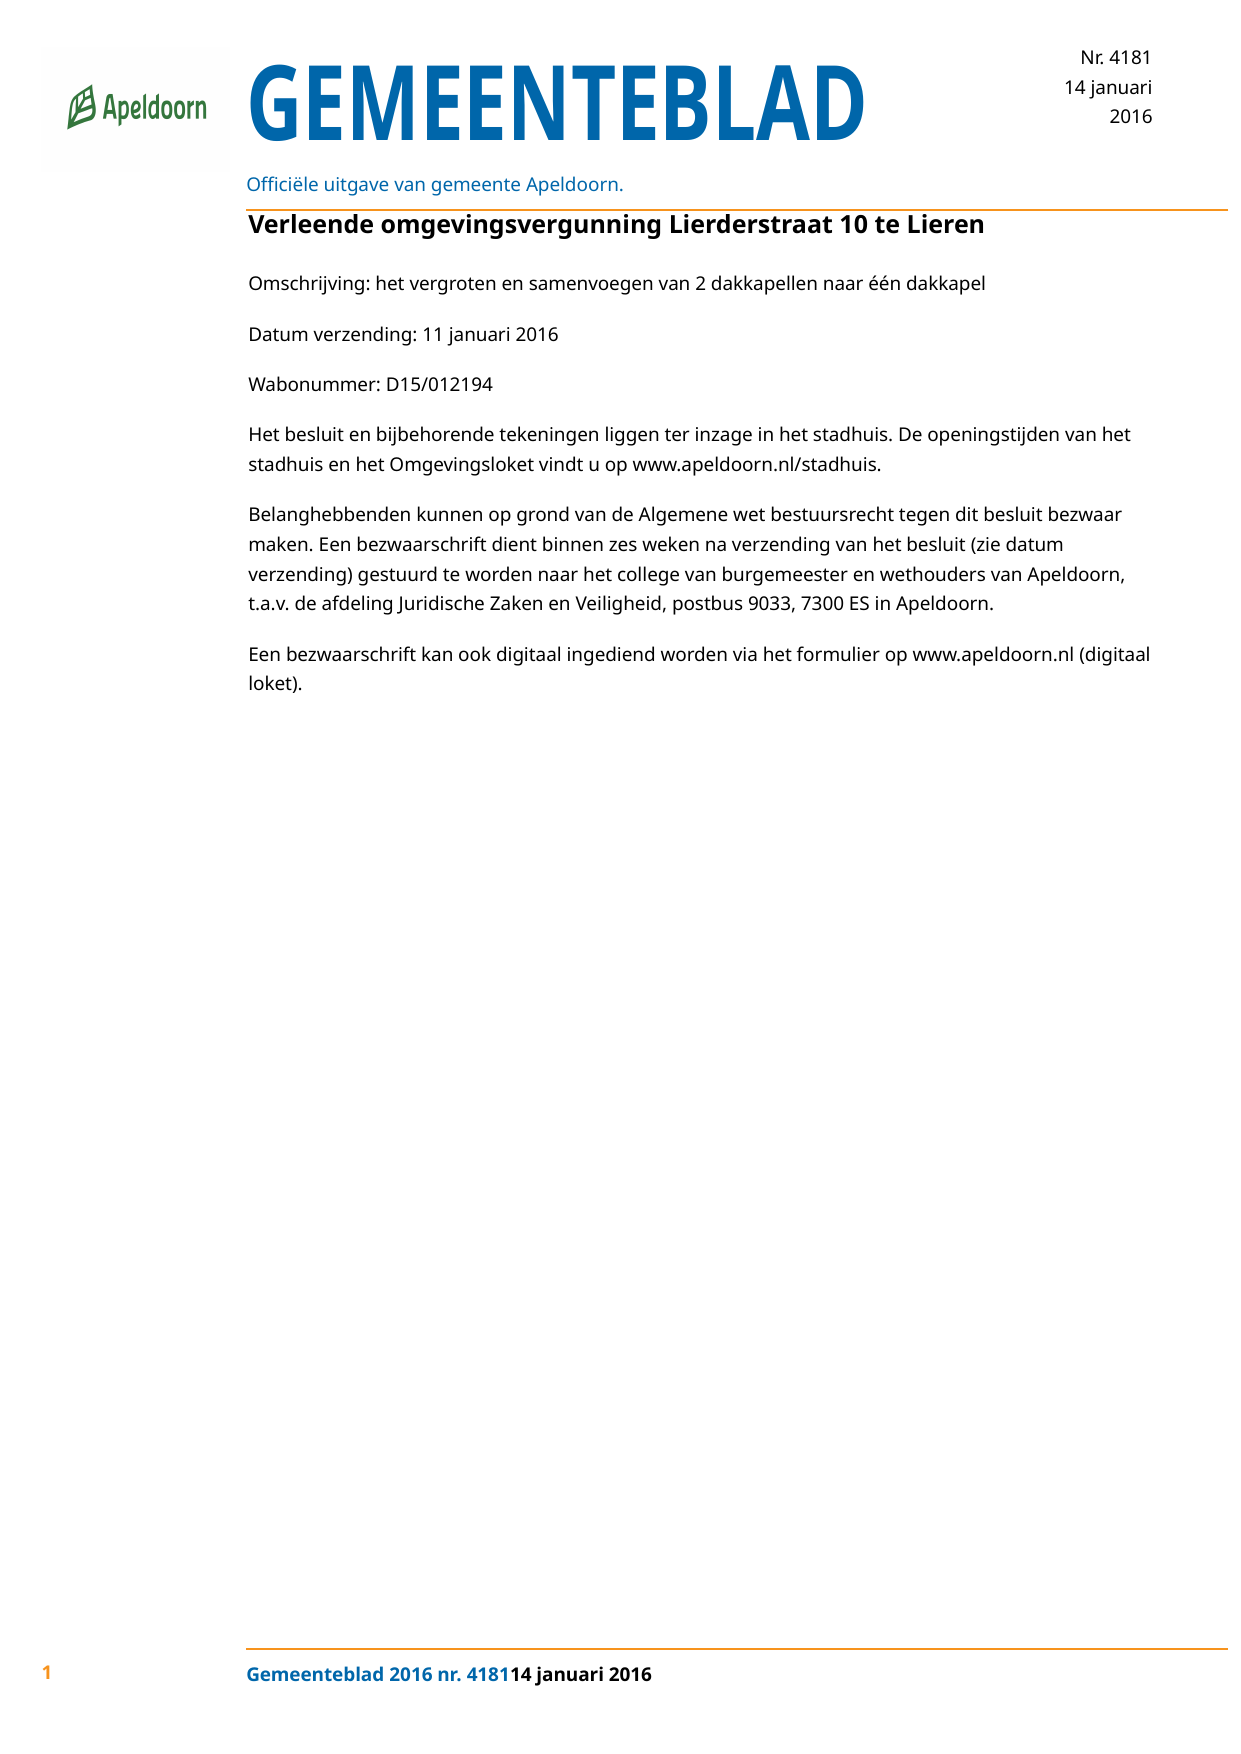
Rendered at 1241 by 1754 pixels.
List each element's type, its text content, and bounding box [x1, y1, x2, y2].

picture [41, 47, 231, 172]
text Belanghebbenden kunnen op grond van de Algemene wet bestuursrecht tegen dit besluit bezwaar maken. Een bezwaarschrift dient binnen zes weken na verzending van het besluit (zie datum verzending) gestuurd te worden naar het college van burgemeester en wethouders van Apeldoorn, t.a.v. de afdeling Juridische Zaken en Veiligheid, postbus 9033, 7300 ES in Apeldoorn. [248, 502, 1152, 616]
text Datum verzending: 11 januari 2016 [248, 321, 1152, 346]
text Omschrijving: het vergroten en samenvoegen van 2 dakkapellen naar één dakkapel [248, 270, 1152, 296]
text Een bezwaarschrift kan ook digitaal ingediend worden via het formulier op www.apeldoorn.nl (digitaal loket). [248, 641, 1152, 696]
text Wabonummer: D15/012194 [248, 371, 1152, 397]
text Verleende omgevingsvergunning Lierderstraat 10 te Lieren [248, 211, 1152, 241]
text Het besluit en bijbehorende tekeningen liggen ter inzage in het stadhuis. De openingstijden van het stadhuis en het Omgevingsloket vindt u op www.apeldoorn.nl/stadhuis. [248, 422, 1152, 477]
